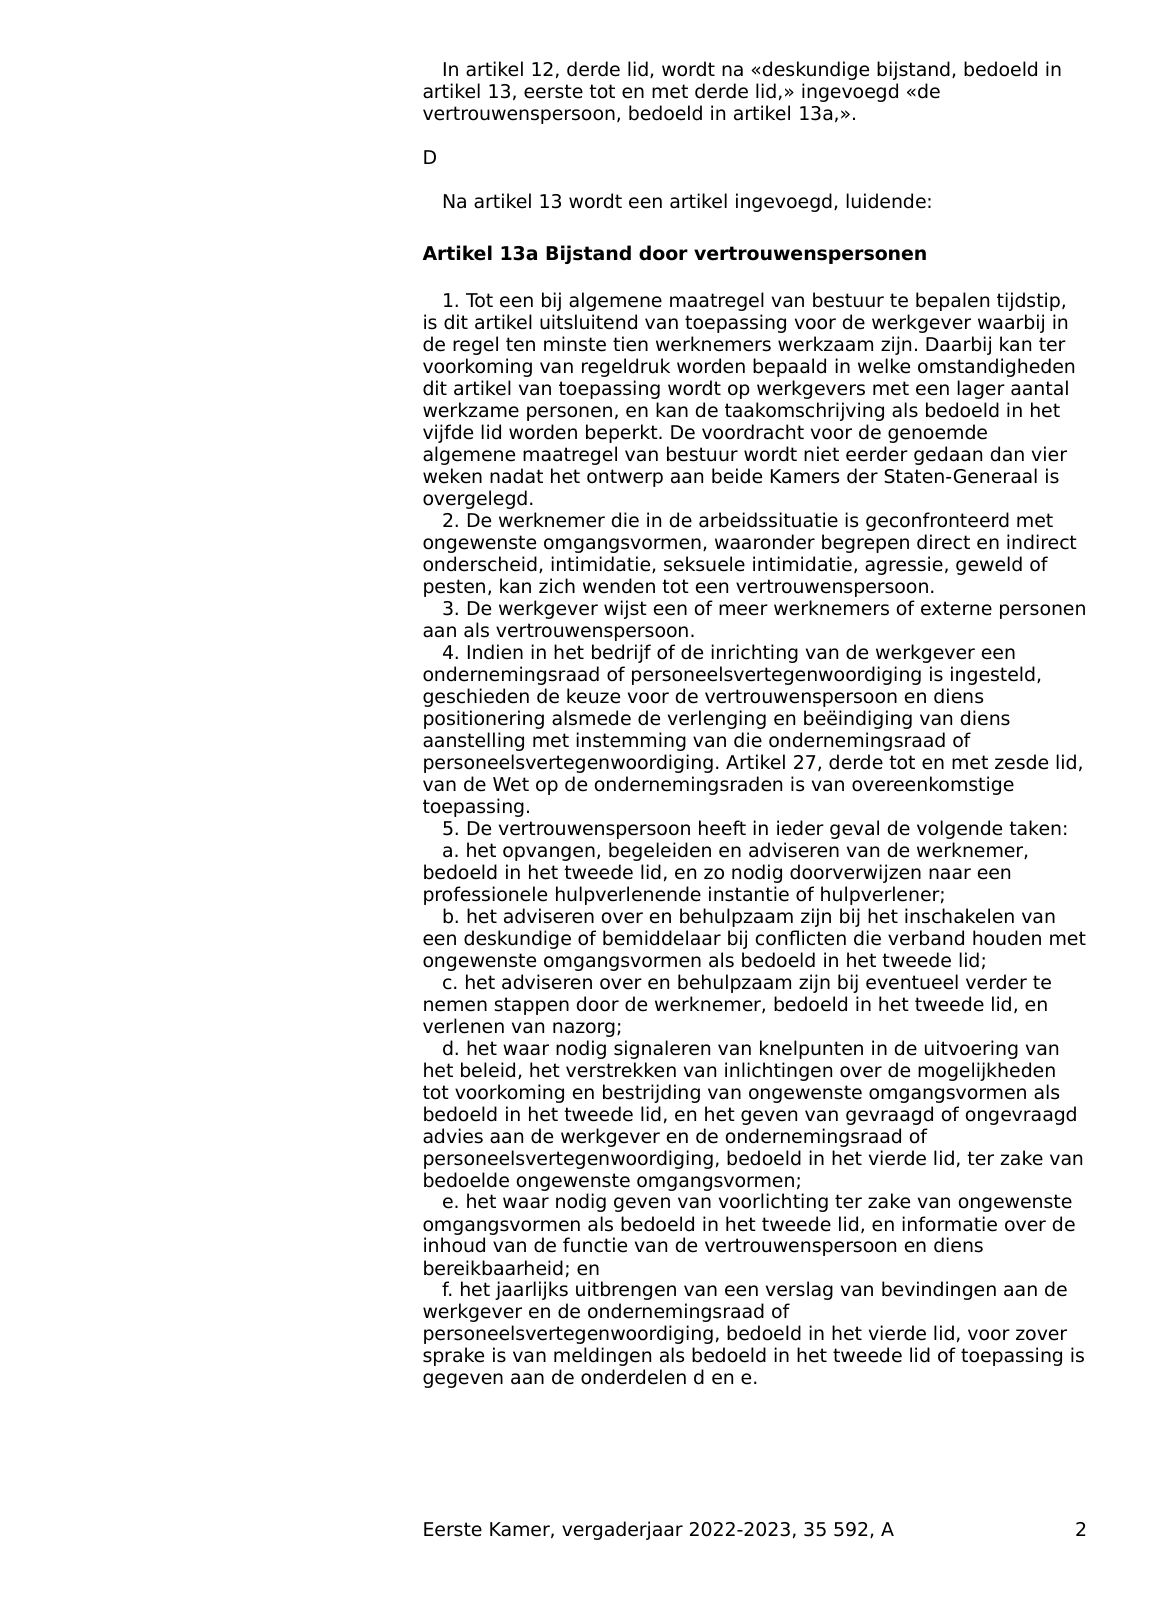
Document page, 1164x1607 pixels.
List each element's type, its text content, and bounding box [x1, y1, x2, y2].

text 1. Tot een bij algemene maatregel van bestuur te bepalen tijdstip, is dit artikel uitsluitend van toepassing voor de werkgever waarbij in de regel ten minste tien werknemers werkzaam zijn. Daarbij kan ter voorkoming van regeldruk worden bepaald in welke omstandigheden dit artikel van toepassing wordt op werkgevers met een lager aantal werkzame personen, en kan de taakomschrijving als bedoeld in het vijfde lid worden beperkt. De voordracht voor de genoemde algemene maatregel van bestuur wordt niet eerder gedaan dan vier weken nadat het ontwerp aan beide Kamers der Staten-Generaal is overgelegd. [422, 290, 1087, 510]
text D [422, 147, 1087, 169]
text 2. De werknemer die in de arbeidssituatie is geconfronteerd met ongewenste omgangsvormen, waaronder begrepen direct en indirect onderscheid, intimidatie, seksuele intimidatie, agressie, geweld of pesten, kan zich wenden tot een vertrouwenspersoon. [422, 510, 1087, 598]
subtitle Artikel 13a Bijstand door vertrouwenspersonen [422, 243, 1087, 265]
text d. het waar nodig signaleren van knelpunten in de uitvoering van het beleid, het verstrekken van inlichtingen over de mogelijkheden tot voorkoming en bestrijding van ongewenste omgangsvormen als bedoeld in het tweede lid, en het geven van gevraagd of ongevraagd advies aan de werkgever en de ondernemingsraad of personeelsvertegenwoordiging, bedoeld in het vierde lid, ter zake van bedoelde ongewenste omgangsvormen; [422, 1038, 1087, 1191]
text 3. De werkgever wijst een of meer werknemers of externe personen aan als vertrouwenspersoon. [422, 598, 1087, 642]
text c. het adviseren over en behulpzaam zijn bij eventueel verder te nemen stappen door de werknemer, bedoeld in het tweede lid, en verlenen van nazorg; [422, 972, 1087, 1038]
text 4. Indien in het bedrijf of de inrichting van de werkgever een ondernemingsraad of personeelsvertegenwoordiging is ingesteld, geschieden de keuze voor de vertrouwenspersoon en diens positionering alsmede de verlenging en beëindiging van diens aanstelling met instemming van die ondernemingsraad of personeelsvertegenwoordiging. Artikel 27, derde tot en met zesde lid, van de Wet op de ondernemingsraden is van overeenkomstige toepassing. [422, 642, 1087, 818]
text In artikel 12, derde lid, wordt na «deskundige bijstand, bedoeld in artikel 13, eerste tot en met derde lid,» ingevoegd «de vertrouwenspersoon, bedoeld in artikel 13a,». [422, 59, 1087, 125]
text Na artikel 13 wordt een artikel ingevoegd, luidende: [422, 191, 1087, 213]
text e. het waar nodig geven van voorlichting ter zake van ongewenste omgangsvormen als bedoeld in het tweede lid, en informatie over de inhoud van de functie van de vertrouwenspersoon en diens bereikbaarheid; en [422, 1191, 1087, 1279]
text a. het opvangen, begeleiden en adviseren van de werknemer, bedoeld in het tweede lid, en zo nodig doorverwijzen naar een professionele hulpverlenende instantie of hulpverlener; [422, 840, 1087, 906]
text b. het adviseren over en behulpzaam zijn bij het inschakelen van een deskundige of bemiddelaar bij conflicten die verband houden met ongewenste omgangsvormen als bedoeld in het tweede lid; [422, 906, 1087, 972]
text f. het jaarlijks uitbrengen van een verslag van bevindingen aan de werkgever en de ondernemingsraad of personeelsvertegenwoordiging, bedoeld in het vierde lid, voor zover sprake is van meldingen als bedoeld in het tweede lid of toepassing is gegeven aan de onderdelen d en e. [422, 1279, 1087, 1389]
text 5. De vertrouwenspersoon heeft in ieder geval de volgende taken: [422, 818, 1087, 840]
